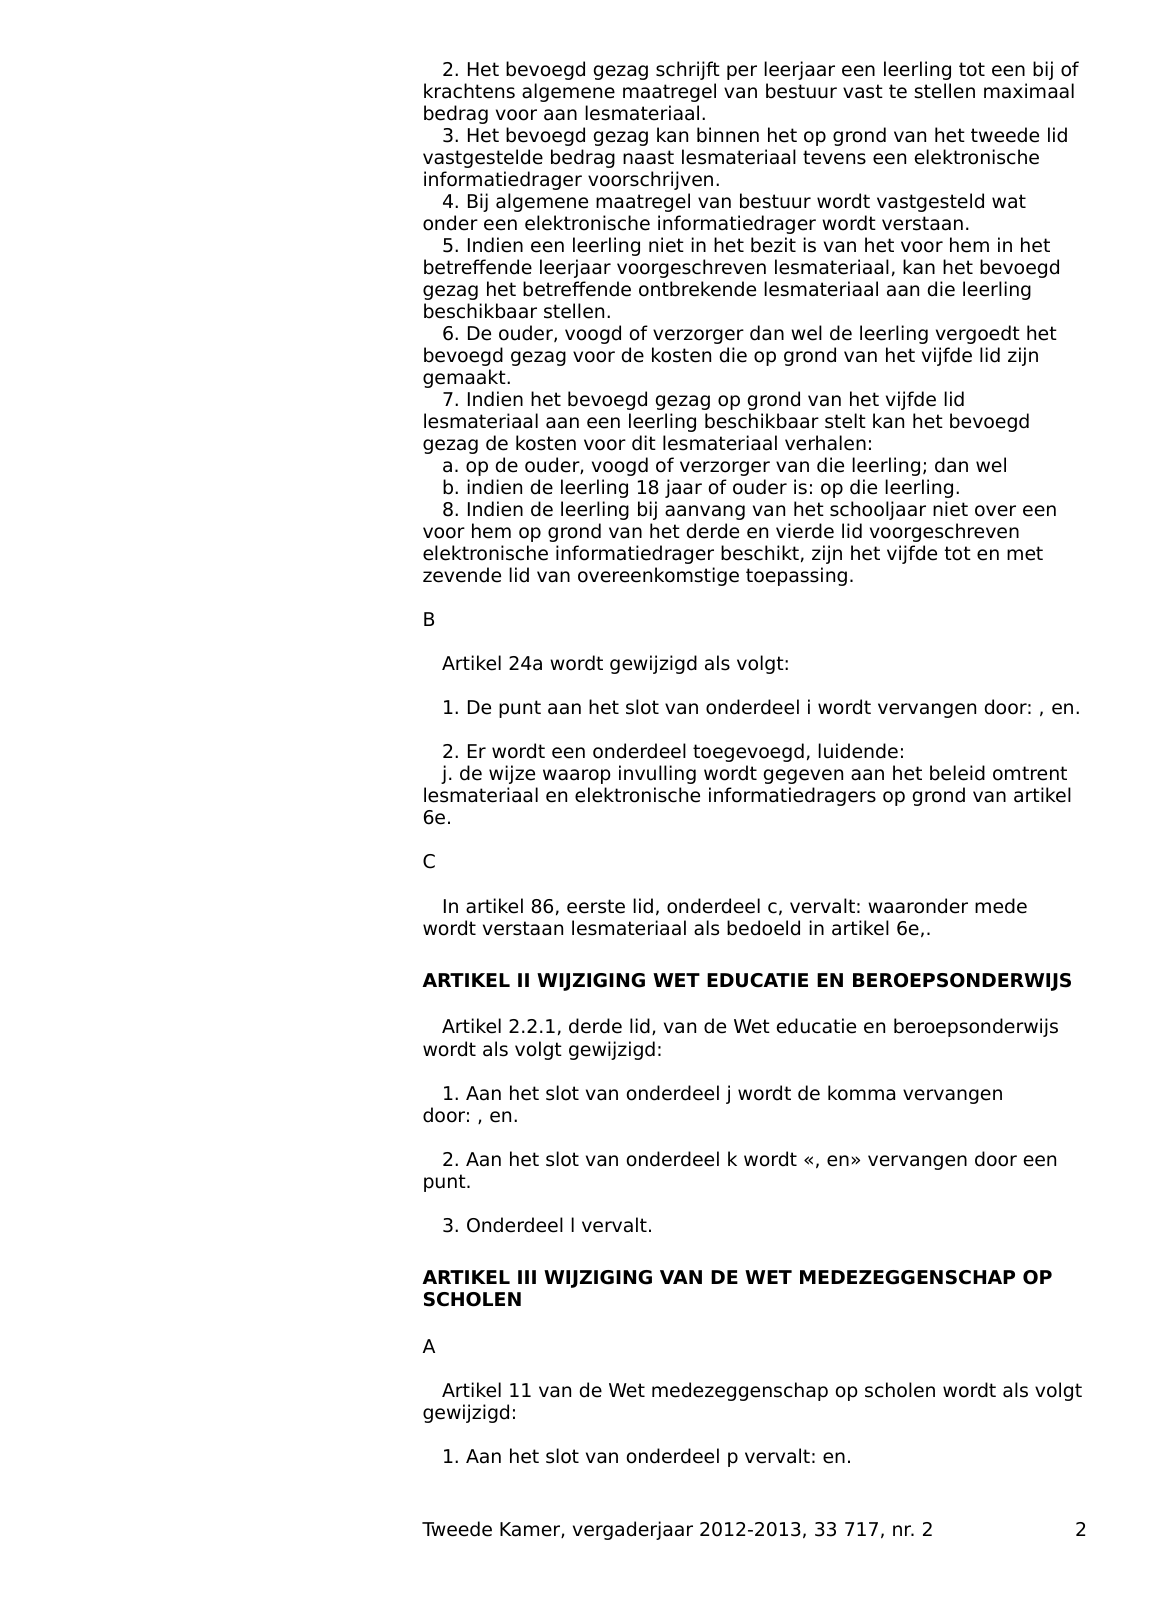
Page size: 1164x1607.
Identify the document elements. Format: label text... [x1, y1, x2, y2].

text In artikel 86, eerste lid, onderdeel c, vervalt: waaronder mede wordt verstaan lesmateriaal als bedoeld in artikel 6e,. [422, 896, 1087, 939]
text 5. Indien een leerling niet in het bezit is van het voor hem in het betreffende leerjaar voorgeschreven lesmateriaal, kan het bevoegd gezag het betreffende ontbrekende lesmateriaal aan die leerling beschikbaar stellen. [422, 235, 1087, 323]
text Artikel 11 van de Wet medezeggenschap op scholen wordt als volgt gewijzigd: [422, 1380, 1087, 1424]
text 2. Er wordt een onderdeel toegevoegd, luidende: [422, 741, 1087, 763]
text B [422, 609, 1087, 631]
text 2. Het bevoegd gezag schrijft per leerjaar een leerling tot een bij of krachtens algemene maatregel van bestuur vast te stellen maximaal bedrag voor aan lesmateriaal. [422, 59, 1087, 125]
text Artikel 2.2.1, derde lid, van de Wet educatie en beroepsonderwijs wordt als volgt gewijzigd: [422, 1016, 1087, 1060]
text 2. Aan het slot van onderdeel k wordt «, en» vervangen door een punt. [422, 1149, 1087, 1193]
text b. indien de leerling 18 jaar of ouder is: op die leerling. [422, 477, 1087, 499]
text 1. Aan het slot van onderdeel j wordt de komma vervangen door: , en. [422, 1083, 1087, 1127]
subtitle ARTIKEL II WIJZIGING WET EDUCATIE EN BEROEPSONDERWIJS [422, 969, 1087, 991]
text 1. Aan het slot van onderdeel p vervalt: en. [422, 1446, 1087, 1468]
text a. op de ouder, voogd of verzorger van die leerling; dan wel [422, 455, 1087, 477]
text 3. Het bevoegd gezag kan binnen het op grond van het tweede lid vastgestelde bedrag naast lesmateriaal tevens een elektronische informatiedrager voorschrijven. [422, 125, 1087, 191]
text 3. Onderdeel l vervalt. [422, 1215, 1087, 1237]
text 4. Bij algemene maatregel van bestuur wordt vastgesteld wat onder een elektronische informatiedrager wordt verstaan. [422, 191, 1087, 235]
text 7. Indien het bevoegd gezag op grond van het vijfde lid lesmateriaal aan een leerling beschikbaar stelt kan het bevoegd gezag de kosten voor dit lesmateriaal verhalen: [422, 389, 1087, 455]
text 8. Indien de leerling bij aanvang van het schooljaar niet over een voor hem op grond van het derde en vierde lid voorgeschreven elektronische informatiedrager beschikt, zijn het vijfde tot en met zevende lid van overeenkomstige toepassing. [422, 499, 1087, 587]
text C [422, 851, 1087, 873]
text 6. De ouder, voogd of verzorger dan wel de leerling vergoedt het bevoegd gezag voor de kosten die op grond van het vijfde lid zijn gemaakt. [422, 323, 1087, 389]
text j. de wijze waarop invulling wordt gegeven aan het beleid omtrent lesmateriaal en elektronische informatiedragers op grond van artikel 6e. [422, 763, 1087, 829]
text 1. De punt aan het slot van onderdeel i wordt vervangen door: , en. [422, 697, 1087, 719]
text A [422, 1336, 1087, 1358]
text Artikel 24a wordt gewijzigd als volgt: [422, 653, 1087, 675]
subtitle ARTIKEL III WIJZIGING VAN DE WET MEDEZEGGENSCHAP OP SCHOLEN [422, 1267, 1087, 1311]
